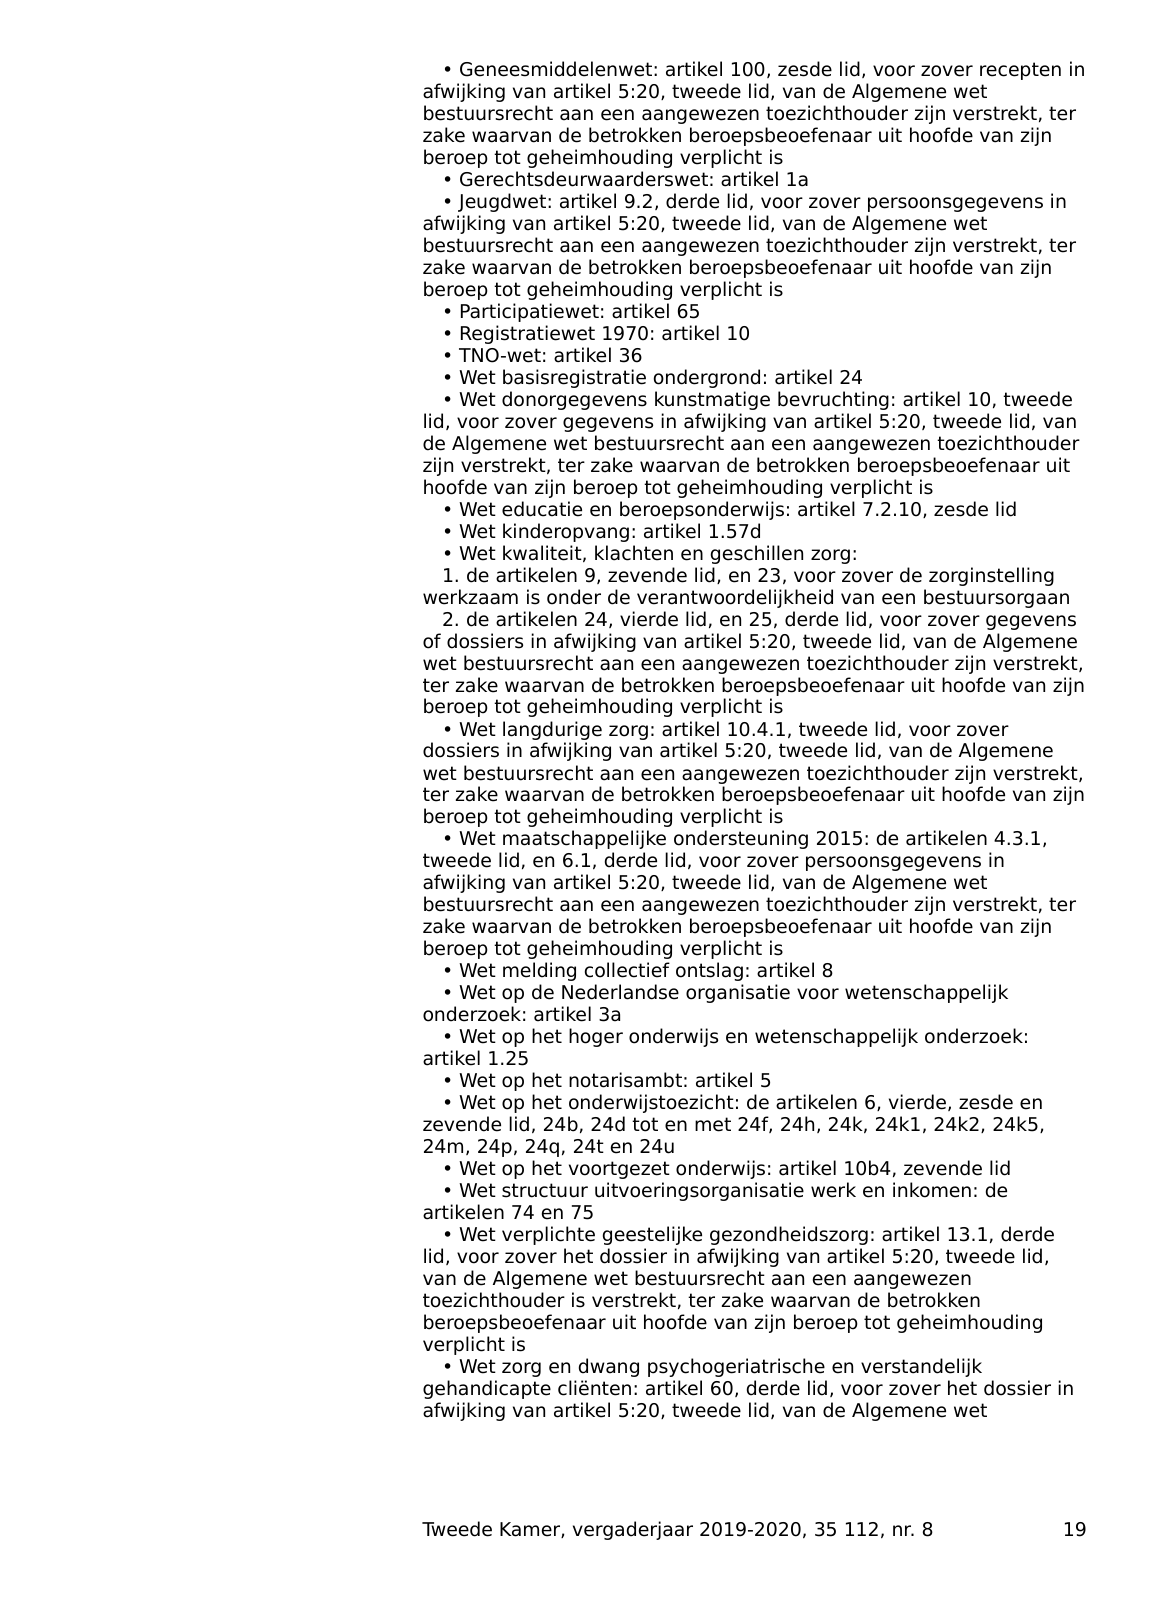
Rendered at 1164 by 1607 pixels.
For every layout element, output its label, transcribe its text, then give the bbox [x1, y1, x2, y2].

text • Wet langdurige zorg: artikel 10.4.1, tweede lid, voor zover dossiers in afwijking van artikel 5:20, tweede lid, van de Algemene wet bestuursrecht aan een aangewezen toezichthouder zijn verstrekt, ter zake waarvan de betrokken beroepsbeoefenaar uit hoofde van zijn beroep tot geheimhouding verplicht is [422, 718, 1087, 828]
text • Wet basisregistratie ondergrond: artikel 24 [422, 367, 1087, 389]
text • Wet op de Nederlandse organisatie voor wetenschappelijk onderzoek: artikel 3a [422, 982, 1087, 1026]
text • Wet op het notarisambt: artikel 5 [422, 1070, 1087, 1092]
text • Wet kinderopvang: artikel 1.57d [422, 521, 1087, 543]
text • Gerechtsdeurwaarderswet: artikel 1a [422, 169, 1087, 191]
text • Wet melding collectief ontslag: artikel 8 [422, 960, 1087, 982]
text • Wet op het voortgezet onderwijs: artikel 10b4, zevende lid [422, 1158, 1087, 1180]
text 2. de artikelen 24, vierde lid, en 25, derde lid, voor zover gegevens of dossiers in afwijking van artikel 5:20, tweede lid, van de Algemene wet bestuursrecht aan een aangewezen toezichthouder zijn verstrekt, ter zake waarvan de betrokken beroepsbeoefenaar uit hoofde van zijn beroep tot geheimhouding verplicht is [422, 608, 1087, 718]
text • TNO-wet: artikel 36 [422, 345, 1087, 367]
text • Wet structuur uitvoeringsorganisatie werk en inkomen: de artikelen 74 en 75 [422, 1180, 1087, 1224]
text • Wet donorgegevens kunstmatige bevruchting: artikel 10, tweede lid, voor zover gegevens in afwijking van artikel 5:20, tweede lid, van de Algemene wet bestuursrecht aan een aangewezen toezichthouder zijn verstrekt, ter zake waarvan de betrokken beroepsbeoefenaar uit hoofde van zijn beroep tot geheimhouding verplicht is [422, 389, 1087, 499]
text • Wet op het onderwijstoezicht: de artikelen 6, vierde, zesde en zevende lid, 24b, 24d tot en met 24f, 24h, 24k, 24k1, 24k2, 24k5, 24m, 24p, 24q, 24t en 24u [422, 1092, 1087, 1158]
text • Wet op het hoger onderwijs en wetenschappelijk onderzoek: artikel 1.25 [422, 1026, 1087, 1070]
text • Jeugdwet: artikel 9.2, derde lid, voor zover persoonsgegevens in afwijking van artikel 5:20, tweede lid, van de Algemene wet bestuursrecht aan een aangewezen toezichthouder zijn verstrekt, ter zake waarvan de betrokken beroepsbeoefenaar uit hoofde van zijn beroep tot geheimhouding verplicht is [422, 191, 1087, 301]
text • Wet educatie en beroepsonderwijs: artikel 7.2.10, zesde lid [422, 499, 1087, 521]
text • Registratiewet 1970: artikel 10 [422, 323, 1087, 345]
text 1. de artikelen 9, zevende lid, en 23, voor zover de zorginstelling werkzaam is onder de verantwoordelijkheid van een bestuursorgaan [422, 564, 1087, 608]
text • Wet kwaliteit, klachten en geschillen zorg: [422, 543, 1087, 564]
text • Wet maatschappelijke ondersteuning 2015: de artikelen 4.3.1, tweede lid, en 6.1, derde lid, voor zover persoonsgegevens in afwijking van artikel 5:20, tweede lid, van de Algemene wet bestuursrecht aan een aangewezen toezichthouder zijn verstrekt, ter zake waarvan de betrokken beroepsbeoefenaar uit hoofde van zijn beroep tot geheimhouding verplicht is [422, 828, 1087, 960]
text • Participatiewet: artikel 65 [422, 301, 1087, 323]
text • Wet zorg en dwang psychogeriatrische en verstandelijk gehandicapte cliënten: artikel 60, derde lid, voor zover het dossier in afwijking van artikel 5:20, tweede lid, van de Algemene wet [422, 1356, 1087, 1422]
text • Geneesmiddelenwet: artikel 100, zesde lid, voor zover recepten in afwijking van artikel 5:20, tweede lid, van de Algemene wet bestuursrecht aan een aangewezen toezichthouder zijn verstrekt, ter zake waarvan de betrokken beroepsbeoefenaar uit hoofde van zijn beroep tot geheimhouding verplicht is [422, 59, 1087, 169]
text • Wet verplichte geestelijke gezondheidszorg: artikel 13.1, derde lid, voor zover het dossier in afwijking van artikel 5:20, tweede lid, van de Algemene wet bestuursrecht aan een aangewezen toezichthouder is verstrekt, ter zake waarvan de betrokken beroepsbeoefenaar uit hoofde van zijn beroep tot geheimhouding verplicht is [422, 1224, 1087, 1356]
